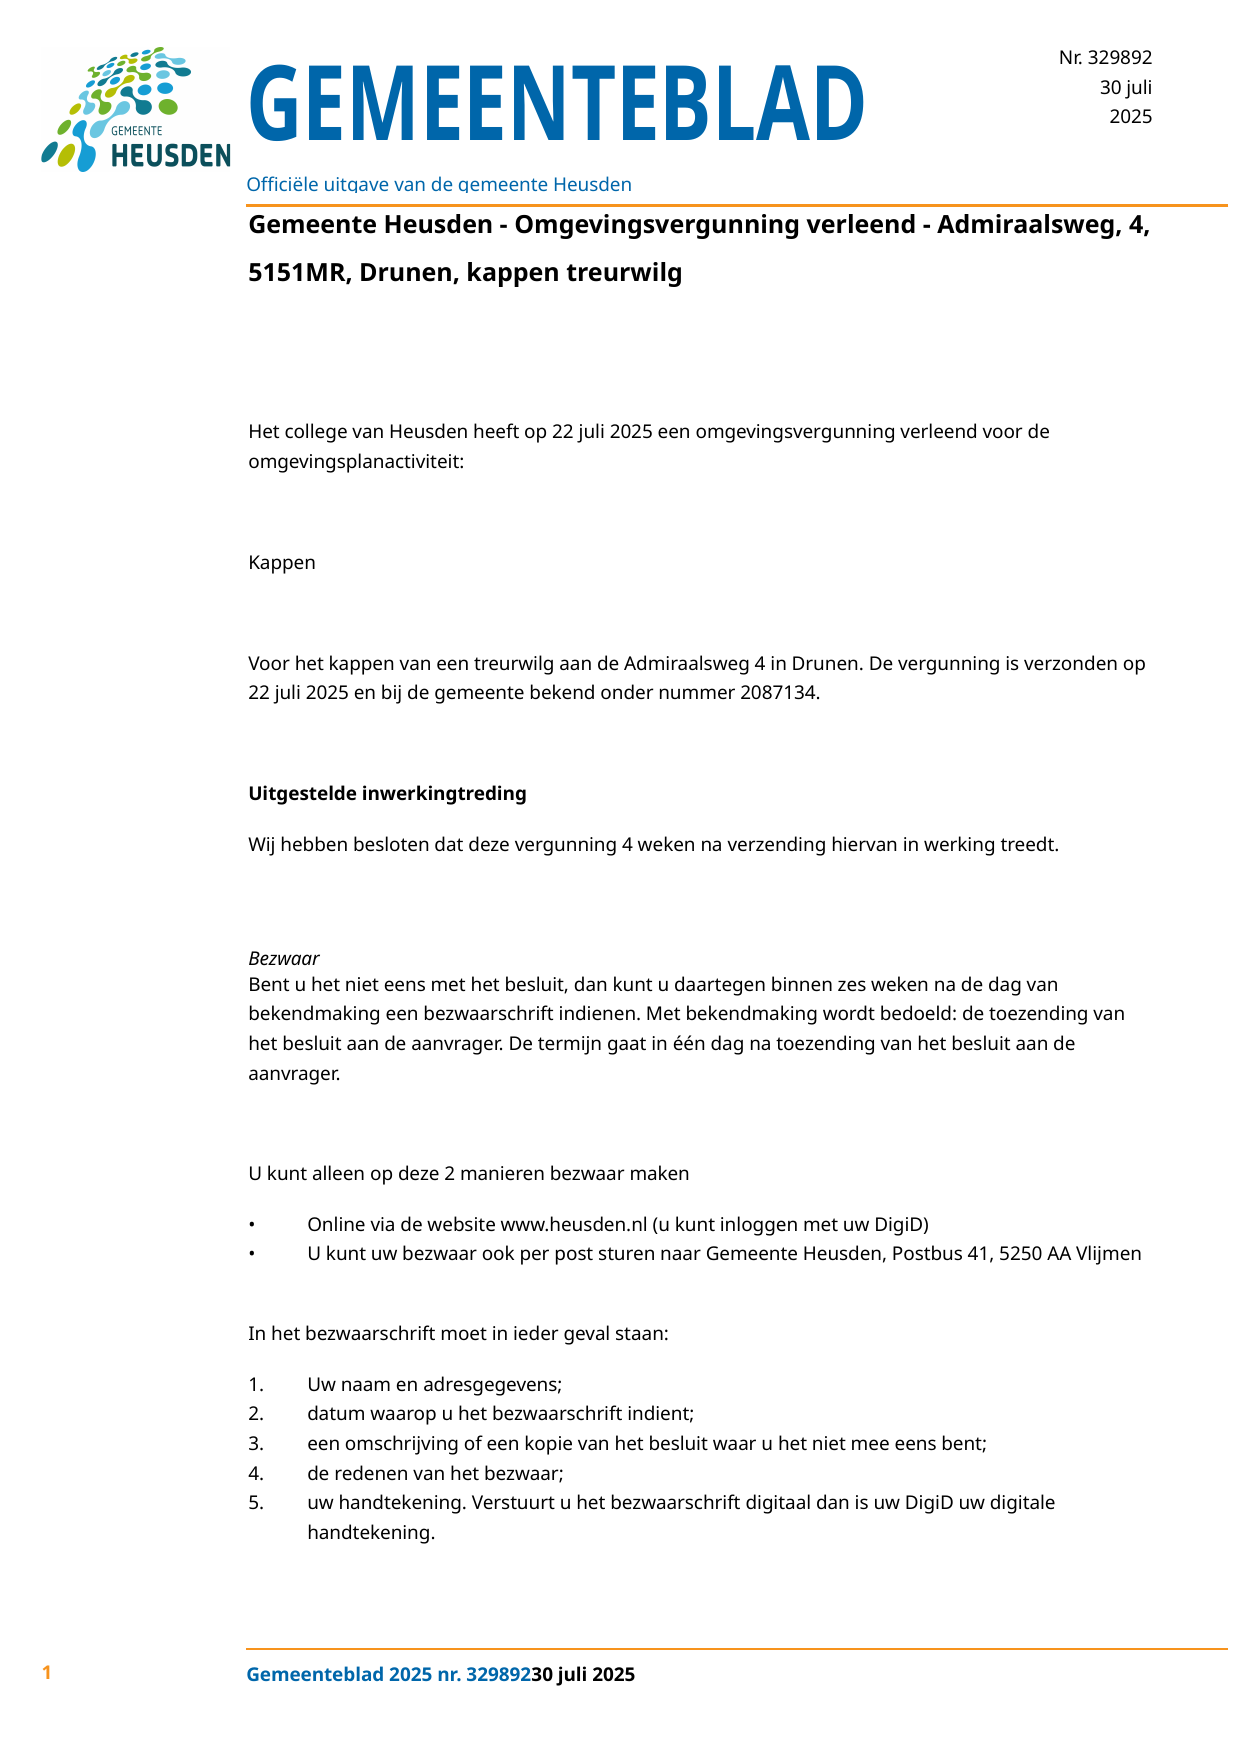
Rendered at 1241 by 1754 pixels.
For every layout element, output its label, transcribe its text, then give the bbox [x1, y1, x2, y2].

list U kunt uw bezwaar ook per post sturen naar Gemeente Heusden, Postbus 41, 5250 AA Vlijmen [248, 1241, 1152, 1266]
text Wij hebben besloten dat deze vergunning 4 weken na verzending hiervan in werking treedt. [248, 831, 1152, 857]
text Uitgestelde inwerkingtreding [248, 780, 1152, 806]
picture [41, 47, 231, 172]
list uw handtekening. Verstuurt u het bezwaarschrift digitaal dan is uw DigiD uw digitale handtekening. [248, 1489, 1152, 1544]
text Kappen [248, 549, 1152, 575]
list de redenen van het bezwaar; [248, 1460, 1152, 1485]
text Bezwaar [248, 945, 1152, 971]
text Bent u het niet eens met het besluit, dan kunt u daartegen binnen zes weken na de dag van bekendmaking een bezwaarschrift indienen. Met bekendmaking wordt bedoeld: de toezending van het besluit aan de aanvrager. De termijn gaat in één dag na toezending van het besluit aan de aanvrager. [248, 971, 1152, 1085]
text In het bezwaarschrift moet in ieder geval staan: [248, 1321, 1152, 1346]
text Het college van Heusden heeft op 22 juli 2025 een omgevingsvergunning verleend voor de omgevingsplanactiviteit: [248, 419, 1152, 474]
text Gemeente Heusden - Omgevingsvergunning verleend - Admiraalsweg, 4, 5151MR, Drunen, kappen treurwilg [248, 207, 1152, 288]
text U kunt alleen op deze 2 manieren bezwaar maken [248, 1161, 1152, 1186]
list een omschrijving of een kopie van het besluit waar u het niet mee eens bent; [248, 1430, 1152, 1456]
text Voor het kappen van een treurwilg aan de Admiraalsweg 4 in Drunen. De vergunning is verzonden op 22 juli 2025 en bij de gemeente bekend onder nummer 2087134. [248, 650, 1152, 705]
list Uw naam en adresgegevens; [248, 1371, 1152, 1397]
list datum waarop u het bezwaarschrift indient; [248, 1401, 1152, 1426]
list Online via de website www.heusden.nl (u kunt inloggen met uw DigiD) [248, 1211, 1152, 1237]
